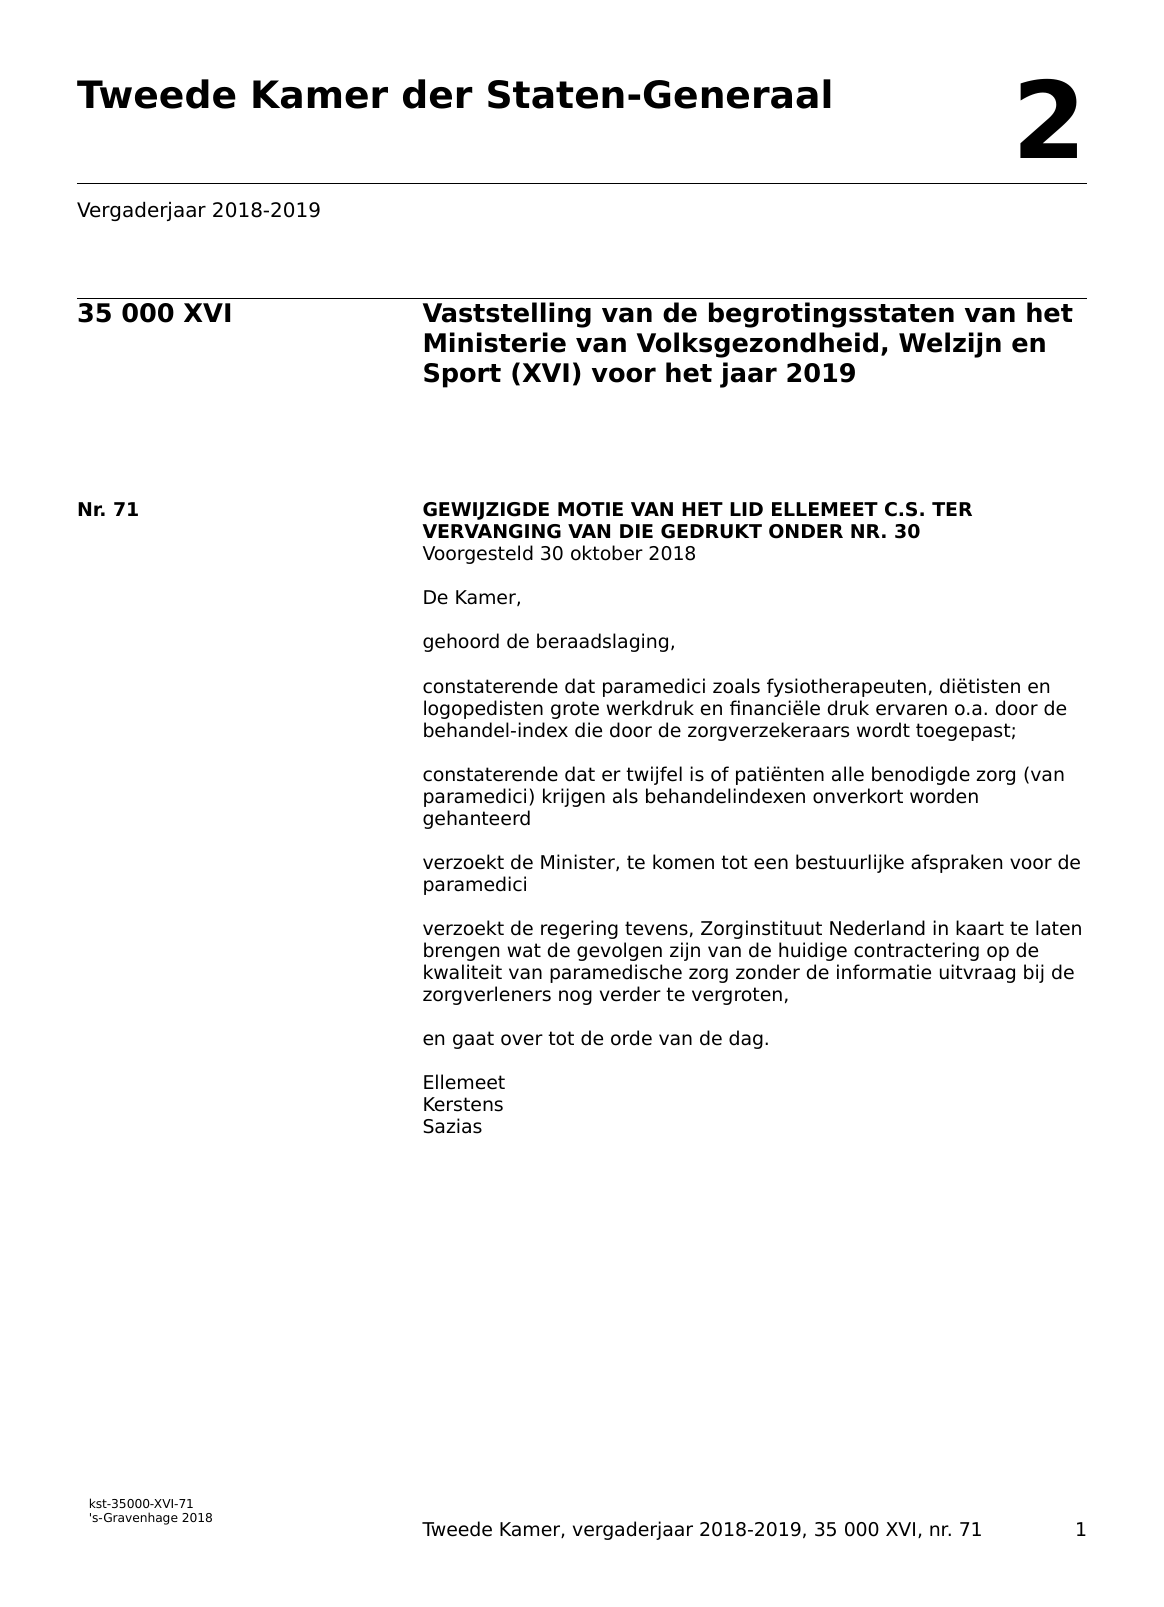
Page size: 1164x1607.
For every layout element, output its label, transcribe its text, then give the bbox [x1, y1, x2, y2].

text gehoord de beraadslaging, [422, 631, 1087, 653]
text en gaat over tot de orde van de dag. [422, 1028, 1087, 1050]
text Sazias [422, 1116, 1087, 1138]
text constaterende dat er twijfel is of patiënten alle benodigde zorg (van paramedici) krijgen als behandelindexen onverkort worden gehanteerd [422, 764, 1087, 829]
text constaterende dat paramedici zoals fysiotherapeuten, diëtisten en logopedisten grote werkdruk en financiële druk ervaren o.a. door de behandel-index die door de zorgverzekeraars wordt toegepast; [422, 676, 1087, 741]
text verzoekt de regering tevens, Zorginstituut Nederland in kaart te laten brengen wat de gevolgen zijn van de huidige contractering op de kwaliteit van paramedische zorg zonder de informatie uitvraag bij de zorgverleners nog verder te vergroten, [422, 918, 1087, 1006]
text De Kamer, [422, 587, 1087, 609]
text Voorgesteld 30 oktober 2018 [422, 543, 1087, 565]
subtitle Nr. 71 GEWIJZIGDE MOTIE VAN HET LID ELLEMEET C.S. TER VERVANGING VAN DIE GEDRUKT ONDER NR. 30 [77, 499, 1087, 543]
table_header Tweede Kamer der Staten-Generaal [77, 59, 886, 183]
table_header 2 [886, 59, 1087, 183]
subtitle 35 000 XVI Vaststelling van de begrotingsstaten van het Ministerie van Volksgezondheid, Welzijn en Sport (XVI) voor het jaar 2019 [77, 299, 1087, 388]
text Ellemeet [422, 1072, 1087, 1094]
text kst-35000-XVI-71 [88, 1497, 323, 1511]
text Kerstens [422, 1094, 1087, 1116]
table_cell Vergaderjaar 2018-2019 [77, 184, 1087, 298]
text verzoekt de Minister, te komen tot een bestuurlijke afspraken voor de paramedici [422, 852, 1087, 896]
text 's-Gravenhage 2018 [88, 1511, 323, 1525]
